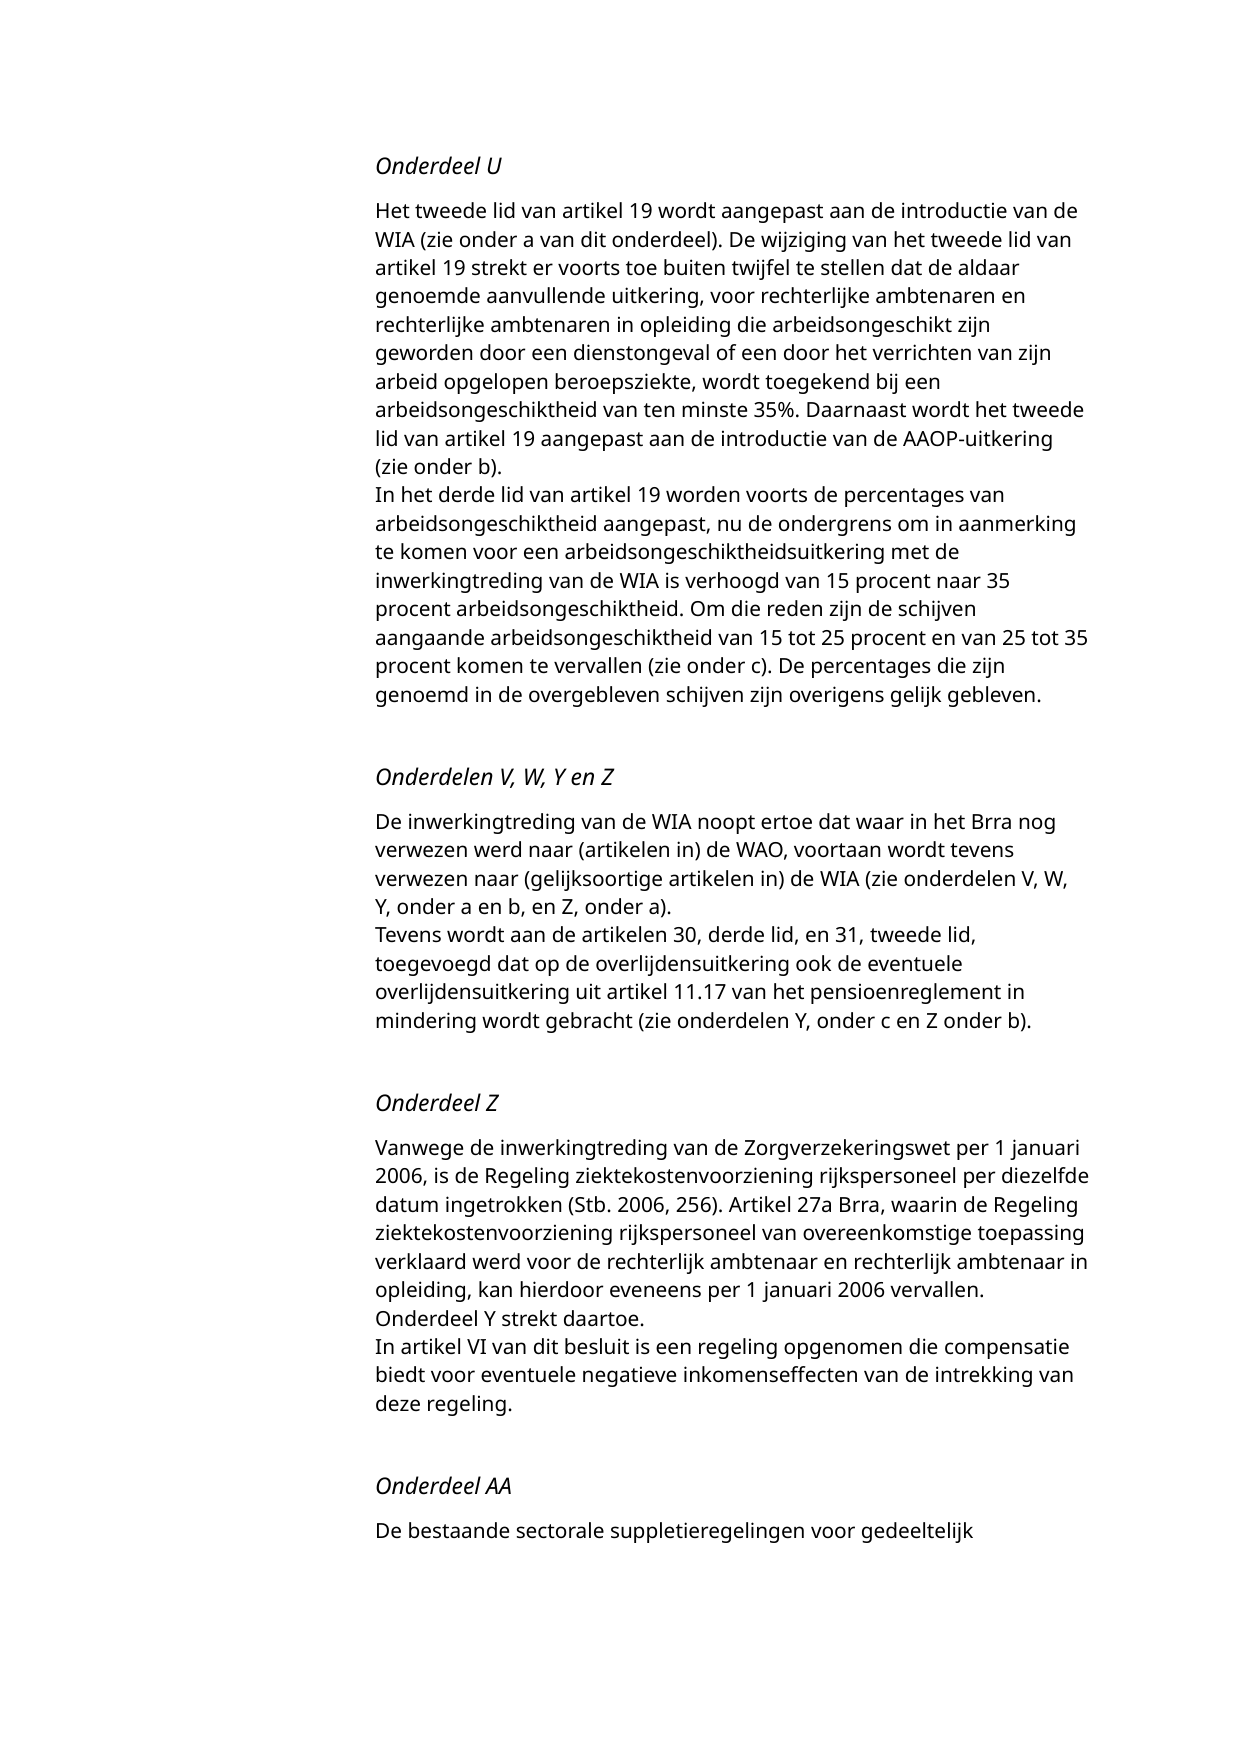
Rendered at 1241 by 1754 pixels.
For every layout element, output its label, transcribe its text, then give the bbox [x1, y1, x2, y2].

text De inwerkingtreding van de WIA noopt ertoe dat waar in het Brra nog verwezen werd naar (artikelen in) de WAO, voortaan wordt tevens verwezen naar (gelijksoortige artikelen in) de WIA (zie onderdelen V, W, Y, onder a en b, en Z, onder a). [375, 807, 1090, 921]
text Vanwege de inwerkingtreding van de Zorgverzekeringswet per 1 januari 2006, is de Regeling ziektekostenvoorziening rijkspersoneel per diezelfde datum ingetrokken (Stb. 2006, 256). Artikel 27a Brra, waarin de Regeling ziektekostenvoorziening rijkspersoneel van overeenkomstige toepassing verklaard werd voor de rechterlijk ambtenaar en rechterlijk ambtenaar in opleiding, kan hierdoor eveneens per 1 januari 2006 vervallen. Onderdeel Y strekt daartoe. [375, 1133, 1090, 1332]
text De bestaande sectorale suppletieregelingen voor gedeeltelijk [375, 1516, 1090, 1545]
text In artikel VI van dit besluit is een regeling opgenomen die compensatie biedt voor eventuele negatieve inkomenseffecten van de intrekking van deze regeling. [375, 1332, 1090, 1417]
subtitle Onderdeel U [375, 150, 1090, 181]
subtitle Onderdeel AA [375, 1470, 1090, 1501]
text Tevens wordt aan de artikelen 30, derde lid, en 31, tweede lid, toegevoegd dat op de overlijdensuitkering ook de eventuele overlijdensuitkering uit artikel 11.17 van het pensioenreglement in mindering wordt gebracht (zie onderdelen Y, onder c en Z onder b). [375, 921, 1090, 1034]
subtitle Onderdelen V, W, Y en Z [375, 761, 1090, 792]
text In het derde lid van artikel 19 worden voorts de percentages van arbeidsongeschiktheid aangepast, nu de ondergrens om in aanmerking te komen voor een arbeidsongeschiktheidsuitkering met de inwerkingtreding van de WIA is verhoogd van 15 procent naar 35 procent arbeidsongeschiktheid. Om die reden zijn de schijven aangaande arbeidsongeschiktheid van 15 tot 25 procent en van 25 tot 35 procent komen te vervallen (zie onder c). De percentages die zijn genoemd in de overgebleven schijven zijn overigens gelijk gebleven. [375, 481, 1090, 708]
subtitle Onderdeel Z [375, 1087, 1090, 1118]
text Het tweede lid van artikel 19 wordt aangepast aan de introductie van de WIA (zie onder a van dit onderdeel). De wijziging van het tweede lid van artikel 19 strekt er voorts toe buiten twijfel te stellen dat de aldaar genoemde aanvullende uitkering, voor rechterlijke ambtenaren en rechterlijke ambtenaren in opleiding die arbeidsongeschikt zijn geworden door een dienstongeval of een door het verrichten van zijn arbeid opgelopen beroepsziekte, wordt toegekend bij een arbeidsongeschiktheid van ten minste 35%. Daarnaast wordt het tweede lid van artikel 19 aangepast aan de introductie van de AAOP-uitkering (zie onder b). [375, 196, 1090, 481]
